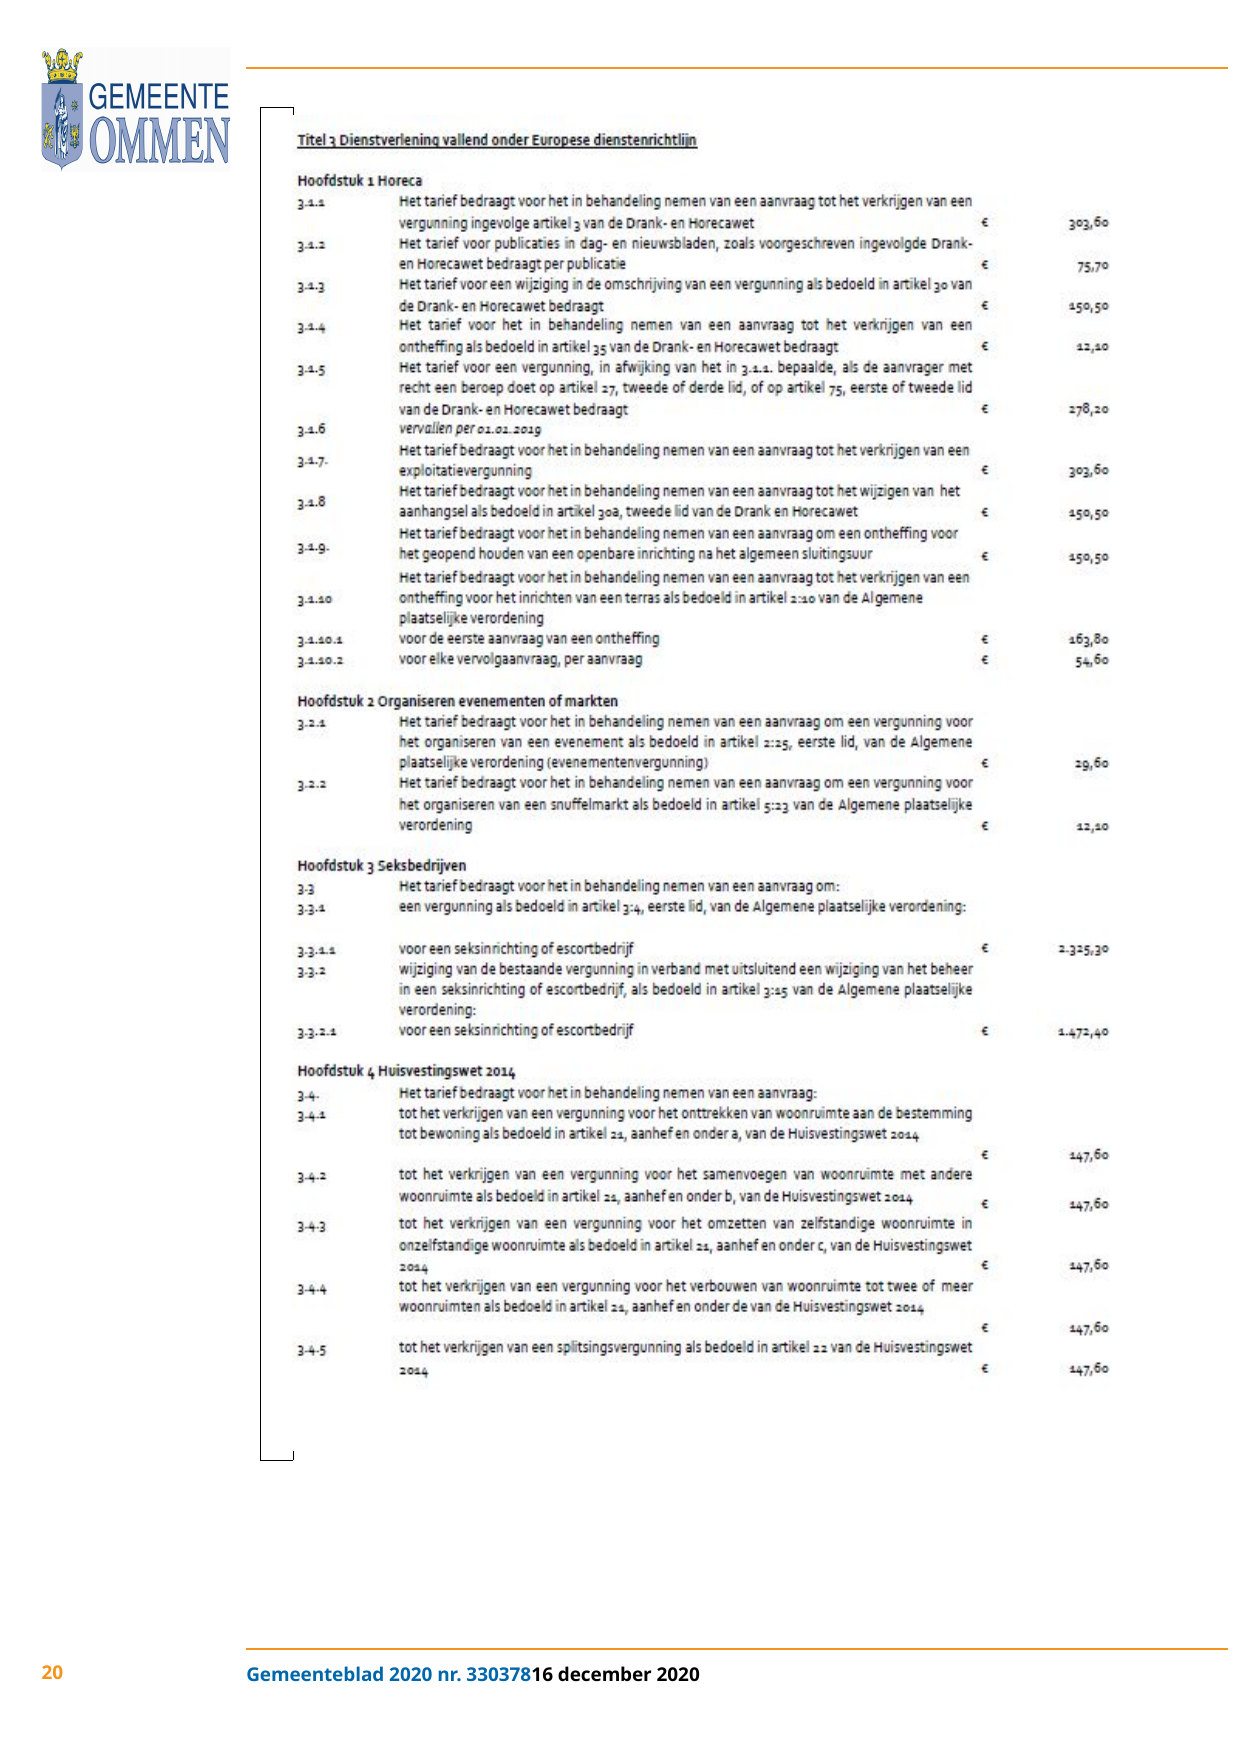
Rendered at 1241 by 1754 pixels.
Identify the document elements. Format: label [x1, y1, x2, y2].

picture [268, 115, 1173, 1451]
picture [41, 47, 231, 172]
